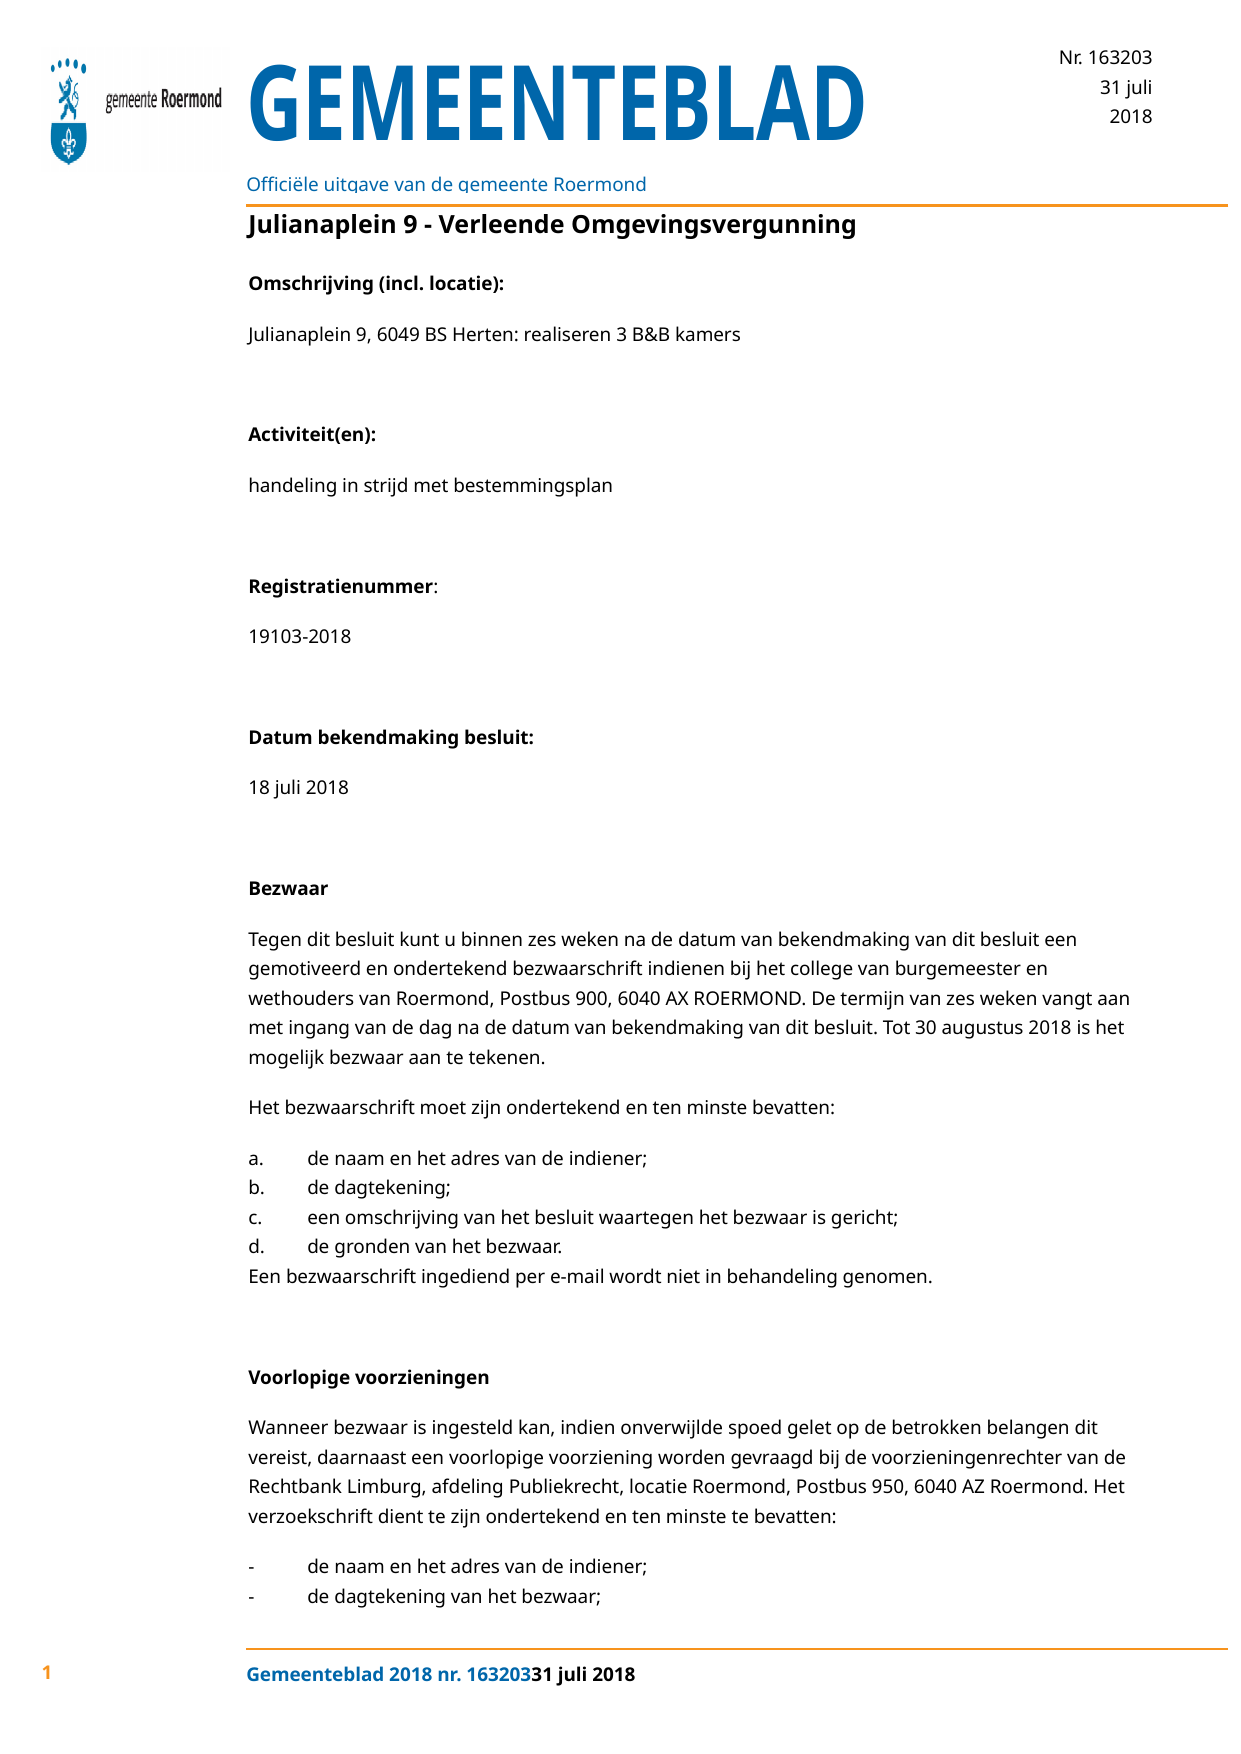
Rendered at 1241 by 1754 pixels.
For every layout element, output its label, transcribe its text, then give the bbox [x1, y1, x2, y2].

text 19103-2018 [248, 623, 1152, 649]
text Activiteit(en): [248, 422, 1152, 447]
list de naam en het adres van de indiener; [248, 1145, 1152, 1171]
text Datum bekendmaking besluit: [248, 724, 1152, 750]
list de gronden van het bezwaar. [248, 1234, 1152, 1259]
list de dagtekening van het bezwaar; [248, 1583, 1152, 1609]
text Voorlopige voorzieningen [248, 1364, 1152, 1390]
text Tegen dit besluit kunt u binnen zes weken na de datum van bekendmaking van dit besluit een gemotiveerd en ondertekend bezwaarschrift indienen bij het college van burgemeester en wethouders van Roermond, Postbus 900, 6040 AX ROERMOND. De termijn van zes weken vangt aan met ingang van de dag na de datum van bekendmaking van dit besluit. Tot 30 augustus 2018 is het mogelijk bezwaar aan te tekenen. [248, 926, 1152, 1070]
text Julianaplein 9, 6049 BS Herten: realiseren 3 B&B kamers [248, 321, 1152, 346]
picture [41, 47, 231, 172]
text Omschrijving (incl. locatie): [248, 270, 1152, 296]
text Wanneer bezwaar is ingesteld kan, indien onverwijlde spoed gelet op de betrokken belangen dit vereist, daarnaast een voorlopige voorziening worden gevraagd bij de voorzieningenrechter van de Rechtbank Limburg, afdeling Publiekrecht, locatie Roermond, Postbus 950, 6040 AZ Roermond. Het verzoekschrift dient te zijn ondertekend en ten minste te bevatten: [248, 1414, 1152, 1529]
text Julianaplein 9 - Verleende Omgevingsvergunning [248, 207, 1152, 241]
text Een bezwaarschrift ingediend per e-mail wordt niet in behandeling genomen. [248, 1263, 1152, 1289]
text Het bezwaarschrift moet zijn ondertekend en ten minste bevatten: [248, 1094, 1152, 1120]
list de naam en het adres van de indiener; [248, 1554, 1152, 1579]
text Bezwaar [248, 875, 1152, 901]
text 18 juli 2018 [248, 774, 1152, 800]
text handeling in strijd met bestemmingsplan [248, 472, 1152, 498]
list een omschrijving van het besluit waartegen het bezwaar is gericht; [248, 1204, 1152, 1230]
text Registratienummer: [248, 573, 1152, 598]
list de dagtekening; [248, 1174, 1152, 1200]
